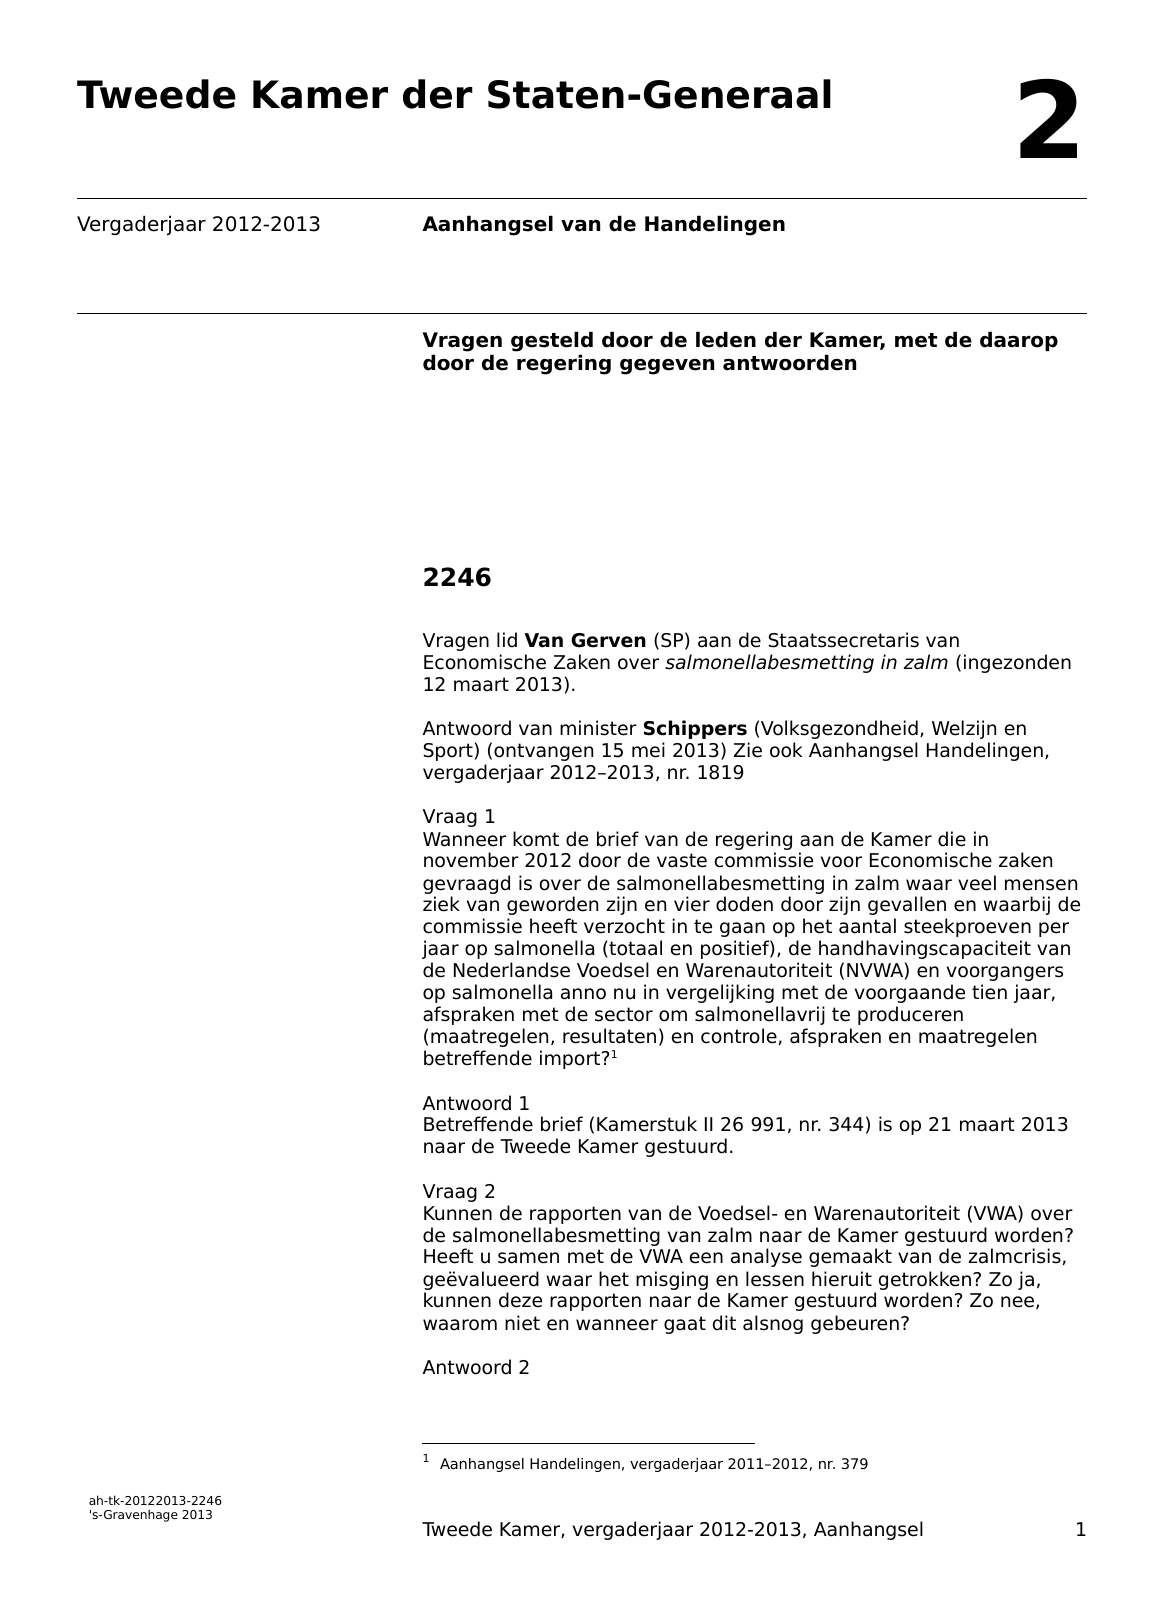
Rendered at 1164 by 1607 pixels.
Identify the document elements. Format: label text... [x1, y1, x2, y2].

text Antwoord 2 [422, 1357, 1087, 1378]
text ah-tk-20122013-2246 [88, 1494, 323, 1508]
text Vragen lid Van Gerven (SP) aan de Staatssecretaris van Economische Zaken over salmonellabesmetting in zalm (ingezonden 12 maart 2013). [422, 630, 1087, 696]
text Aanhangsel Handelingen, vergaderjaar 2011–2012, nr. 379 [422, 1452, 1087, 1474]
table_cell [77, 314, 422, 375]
text Vraag 2 [422, 1181, 1087, 1202]
text 2246 [422, 563, 1087, 592]
text Antwoord van minister Schippers (Volksgezondheid, Welzijn en Sport) (ontvangen 15 mei 2013) Zie ook Aanhangsel Handelingen, vergaderjaar 2012–2013, nr. 1819 [422, 718, 1087, 784]
text Betreffende brief (Kamerstuk II 26 991, nr. 344) is op 21 maart 2013 naar de Tweede Kamer gestuurd. [422, 1114, 1087, 1158]
table_cell Aanhangsel van de Handelingen [422, 199, 1087, 313]
table_cell Vergaderjaar 2012-2013 [77, 199, 422, 313]
text Kunnen de rapporten van de Voedsel- en Warenautoriteit (VWA) over de salmonellabesmetting van zalm naar de Kamer gestuurd worden? Heeft u samen met de VWA een analyse gemaakt van de zalmcrisis, geëvalueerd waar het misging en lessen hieruit getrokken? Zo ja, kunnen deze rapporten naar de Kamer gestuurd worden? Zo nee, waarom niet en wanneer gaat dit alsnog gebeuren? [422, 1202, 1087, 1334]
table_header 2 [886, 59, 1087, 198]
text Wanneer komt de brief van de regering aan de Kamer die in november 2012 door de vaste commissie voor Economische zaken gevraagd is over de salmonellabesmetting in zalm waar veel mensen ziek van geworden zijn en vier doden door zijn gevallen en waarbij de commissie heeft verzocht in te gaan op het aantal steekproeven per jaar op salmonella (totaal en positief), de handhavingscapaciteit van de Nederlandse Voedsel en Warenautoriteit (NVWA) en voorgangers op salmonella anno nu in vergelijking met de voorgaande tien jaar, afspraken met de sector om salmonellavrij te produceren (maatregelen, resultaten) en controle, afspraken en maatregelen betreffende import? [422, 828, 1087, 1070]
table_header Tweede Kamer der Staten-Generaal [77, 59, 886, 198]
text 's-Gravenhage 2013 [88, 1508, 323, 1522]
table_cell Vragen gesteld door de leden der Kamer, met de daarop door de regering gegeven antwoorden [422, 314, 1087, 375]
text Antwoord 1 [422, 1092, 1087, 1114]
text Vraag 1 [422, 806, 1087, 828]
